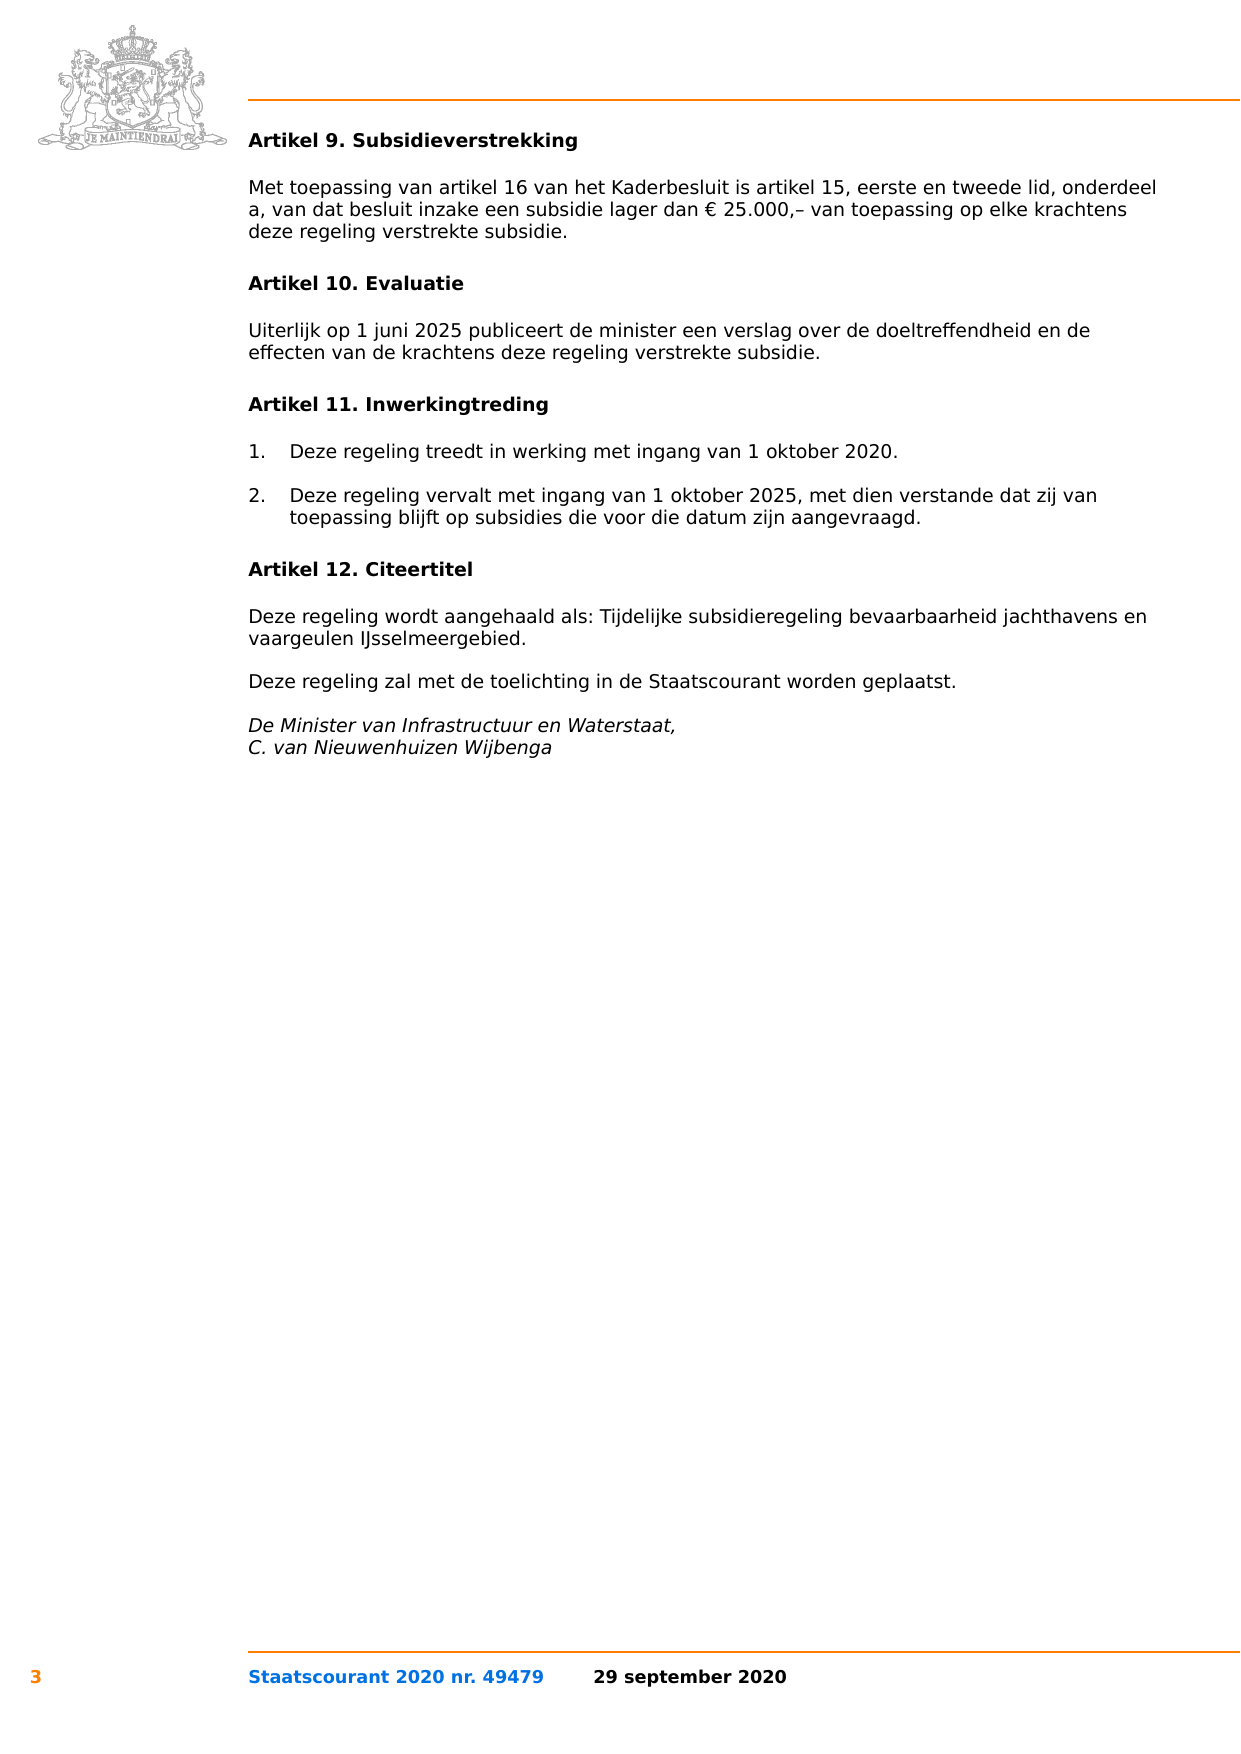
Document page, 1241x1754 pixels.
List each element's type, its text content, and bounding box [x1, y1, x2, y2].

text 1. Deze regeling treedt in werking met ingang van 1 oktober 2020. [248, 441, 1163, 463]
text 2. Deze regeling vervalt met ingang van 1 oktober 2025, met dien verstande dat zij van toepassing blijft op subsidies die voor die datum zijn aangevraagd. [248, 484, 1163, 528]
subtitle Artikel 9. Subsidieverstrekking [248, 130, 1163, 152]
subtitle Artikel 11. Inwerkingtreding [248, 394, 1163, 416]
text Uiterlijk op 1 juni 2025 publiceert de minister een verslag over de doeltreffendheid en de effecten van de krachtens deze regeling verstrekte subsidie. [248, 320, 1163, 364]
picture [38, 25, 227, 150]
text Met toepassing van artikel 16 van het Kaderbesluit is artikel 15, eerste en tweede lid, onderdeel a, van dat besluit inzake een subsidie lager dan € 25.000,– van toepassing op elke krachtens deze regeling verstrekte subsidie. [248, 177, 1163, 243]
subtitle Artikel 10. Evaluatie [248, 273, 1163, 295]
subtitle Artikel 12. Citeertitel [248, 558, 1163, 581]
text Deze regeling wordt aangehaald als: Tijdelijke subsidieregeling bevaarbaarheid jachthavens en vaargeulen IJsselmeergebied. [248, 606, 1163, 649]
text De Minister van Infrastructuur en Waterstaat, C. van Nieuwenhuizen Wijbenga [248, 715, 1163, 759]
text Deze regeling zal met de toelichting in de Staatscourant worden geplaatst. [248, 671, 1163, 693]
